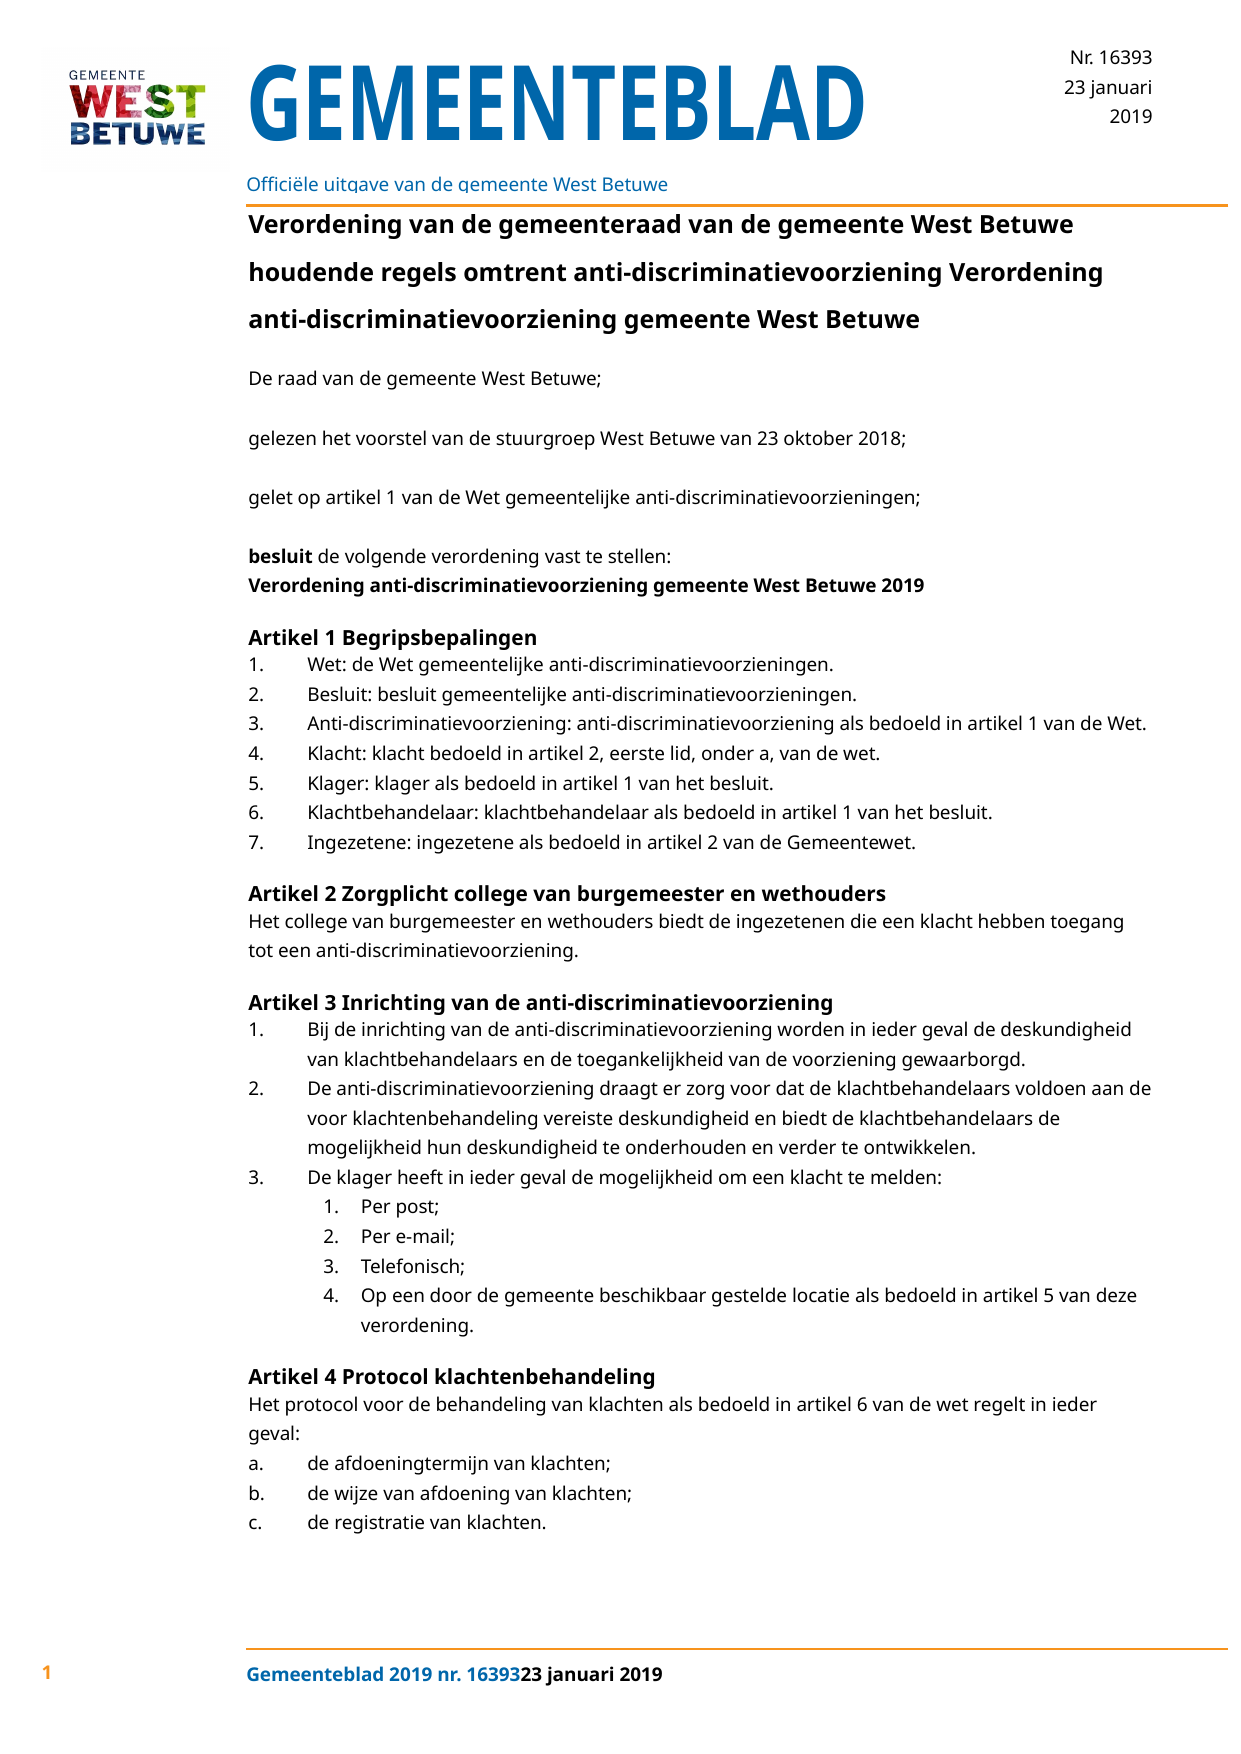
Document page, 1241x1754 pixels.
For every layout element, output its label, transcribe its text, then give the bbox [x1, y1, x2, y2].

list de wijze van afdoening van klachten; [248, 1480, 1152, 1505]
list Op een door de gemeente beschikbaar gestelde locatie als bedoeld in artikel 5 van deze verordening. [323, 1282, 1152, 1338]
list Klager: klager als bedoeld in artikel 1 van het besluit. [248, 770, 1152, 796]
text Artikel 1 Begripsbepalingen [248, 623, 1152, 651]
list Anti-discriminatievoorziening: anti-discriminatievoorziening als bedoeld in artikel 1 van de Wet. [248, 711, 1152, 736]
list Ingezetene: ingezetene als bedoeld in artikel 2 van de Gemeentewet. [248, 829, 1152, 855]
text Artikel 3 Inrichting van de anti-discriminatievoorziening [248, 988, 1152, 1016]
list Klachtbehandelaar: klachtbehandelaar als bedoeld in artikel 1 van het besluit. [248, 799, 1152, 825]
list Wet: de Wet gemeentelijke anti-discriminatievoorzieningen. [248, 651, 1152, 677]
text Het protocol voor de behandeling van klachten als bedoeld in artikel 6 van de wet regelt in ieder geval: [248, 1391, 1152, 1446]
text Verordening van de gemeenteraad van de gemeente West Betuwe houdende regels omtrent anti-discriminatievoorziening Verordening anti-discriminatievoorziening gemeente West Betuwe [248, 207, 1152, 336]
picture [41, 47, 231, 172]
text Artikel 2 Zorgplicht college van burgemeester en wethouders [248, 879, 1152, 908]
list Bij de inrichting van de anti-discriminatievoorziening worden in ieder geval de deskundigheid van klachtbehandelaars en de toegankelijkheid van de voorziening gewaarborgd. [248, 1016, 1152, 1072]
list Telefonisch; [323, 1253, 1152, 1279]
text De raad van de gemeente West Betuwe; [248, 366, 1152, 391]
text Het college van burgemeester en wethouders biedt de ingezetenen die een klacht hebben toegang tot een anti-discriminatievoorziening. [248, 908, 1152, 963]
list De klager heeft in ieder geval de mogelijkheid om een klacht te melden: [248, 1164, 1152, 1190]
text Artikel 4 Protocol klachtenbehandeling [248, 1362, 1152, 1391]
list Per e-mail; [323, 1223, 1152, 1249]
text besluit de volgende verordening vast te stellen: [248, 543, 1152, 569]
text Verordening anti-discriminatievoorziening gemeente West Betuwe 2019 [248, 573, 1152, 598]
text gelet op artikel 1 van de Wet gemeentelijke anti-discriminatievoorzieningen; [248, 484, 1152, 509]
list de afdoeningtermijn van klachten; [248, 1450, 1152, 1476]
list Klacht: klacht bedoeld in artikel 2, eerste lid, onder a, van de wet. [248, 740, 1152, 766]
list de registratie van klachten. [248, 1509, 1152, 1535]
text gelezen het voorstel van de stuurgroep West Betuwe van 23 oktober 2018; [248, 425, 1152, 450]
list Besluit: besluit gemeentelijke anti-discriminatievoorzieningen. [248, 681, 1152, 707]
list Per post; [323, 1194, 1152, 1219]
list De anti-discriminatievoorziening draagt er zorg voor dat de klachtbehandelaars voldoen aan de voor klachtenbehandeling vereiste deskundigheid en biedt de klachtbehandelaars de mogelijkheid hun deskundigheid te onderhouden en verder te ontwikkelen. [248, 1075, 1152, 1160]
